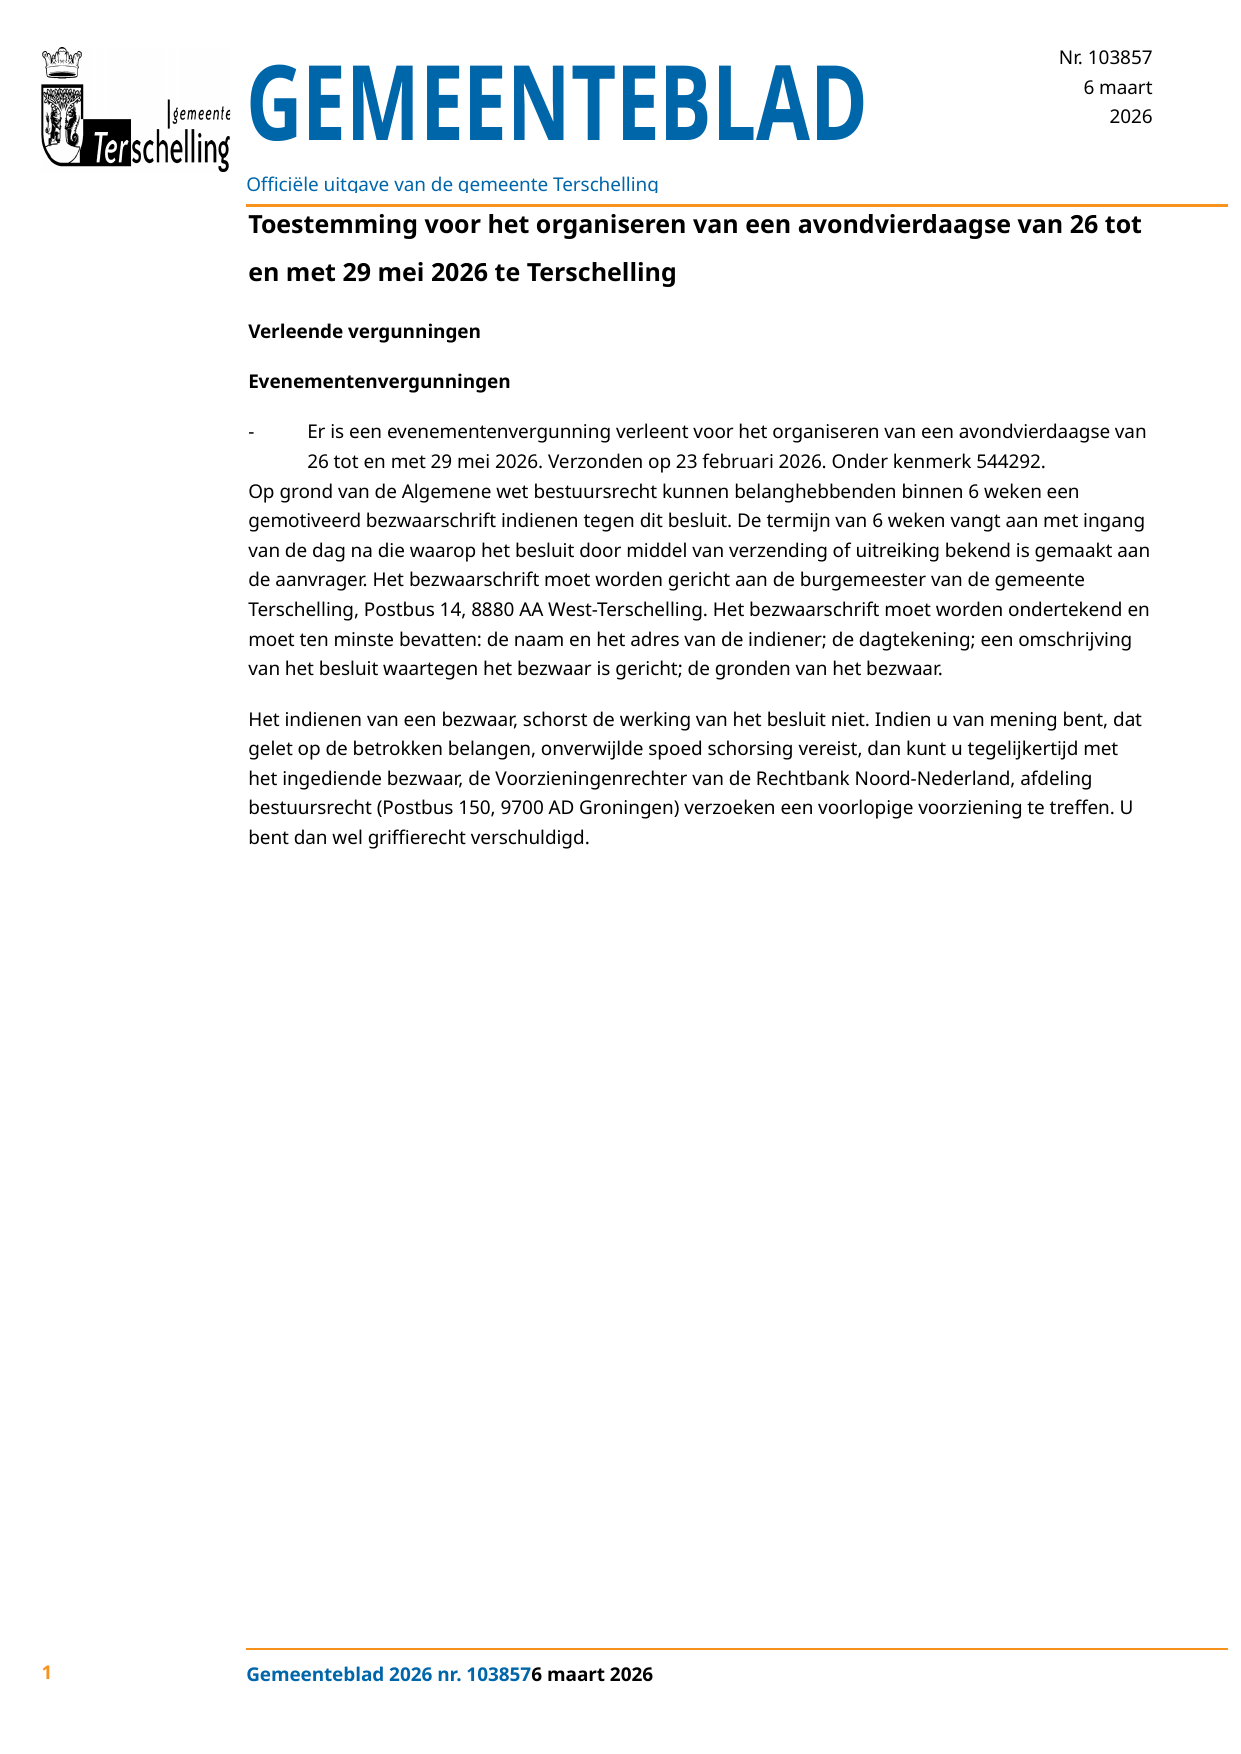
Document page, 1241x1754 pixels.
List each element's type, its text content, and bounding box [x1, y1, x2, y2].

text Toestemming voor het organiseren van een avondvierdaagse van 26 tot en met 29 mei 2026 te Terschelling [248, 207, 1152, 288]
text Op grond van de Algemene wet bestuursrecht kunnen belanghebbenden binnen 6 weken een gemotiveerd bezwaarschrift indienen tegen dit besluit. De termijn van 6 weken vangt aan met ingang van de dag na die waarop het besluit door middel van verzending of uitreiking bekend is gemaakt aan de aanvrager. Het bezwaarschrift moet worden gericht aan de burgemeester van de gemeente Terschelling, Postbus 14, 8880 AA West-Terschelling. Het bezwaarschrift moet worden ondertekend en moet ten minste bevatten: de naam en het adres van de indiener; de dagtekening; een omschrijving van het besluit waartegen het bezwaar is gericht; de gronden van het bezwaar. [248, 478, 1152, 681]
text Het indienen van een bezwaar, schorst de werking van het besluit niet. Indien u van mening bent, dat gelet op de betrokken belangen, onverwijlde spoed schorsing vereist, dan kunt u tegelijkertijd met het ingediende bezwaar, de Voorzieningenrechter van de Rechtbank Noord-Nederland, afdeling bestuursrecht (Postbus 150, 9700 AD Groningen) verzoeken een voorlopige voorziening te treffen. U bent dan wel griffierecht verschuldigd. [248, 706, 1152, 850]
list Er is een evenementenvergunning verleent voor het organiseren van een avondvierdaagse van 26 tot en met 29 mei 2026. Verzonden op 23 februari 2026. Onder kenmerk 544292. [248, 419, 1152, 474]
picture [41, 47, 231, 172]
text Verleende vergunningen [248, 318, 1152, 344]
text Evenementenvergunningen [248, 368, 1152, 394]
